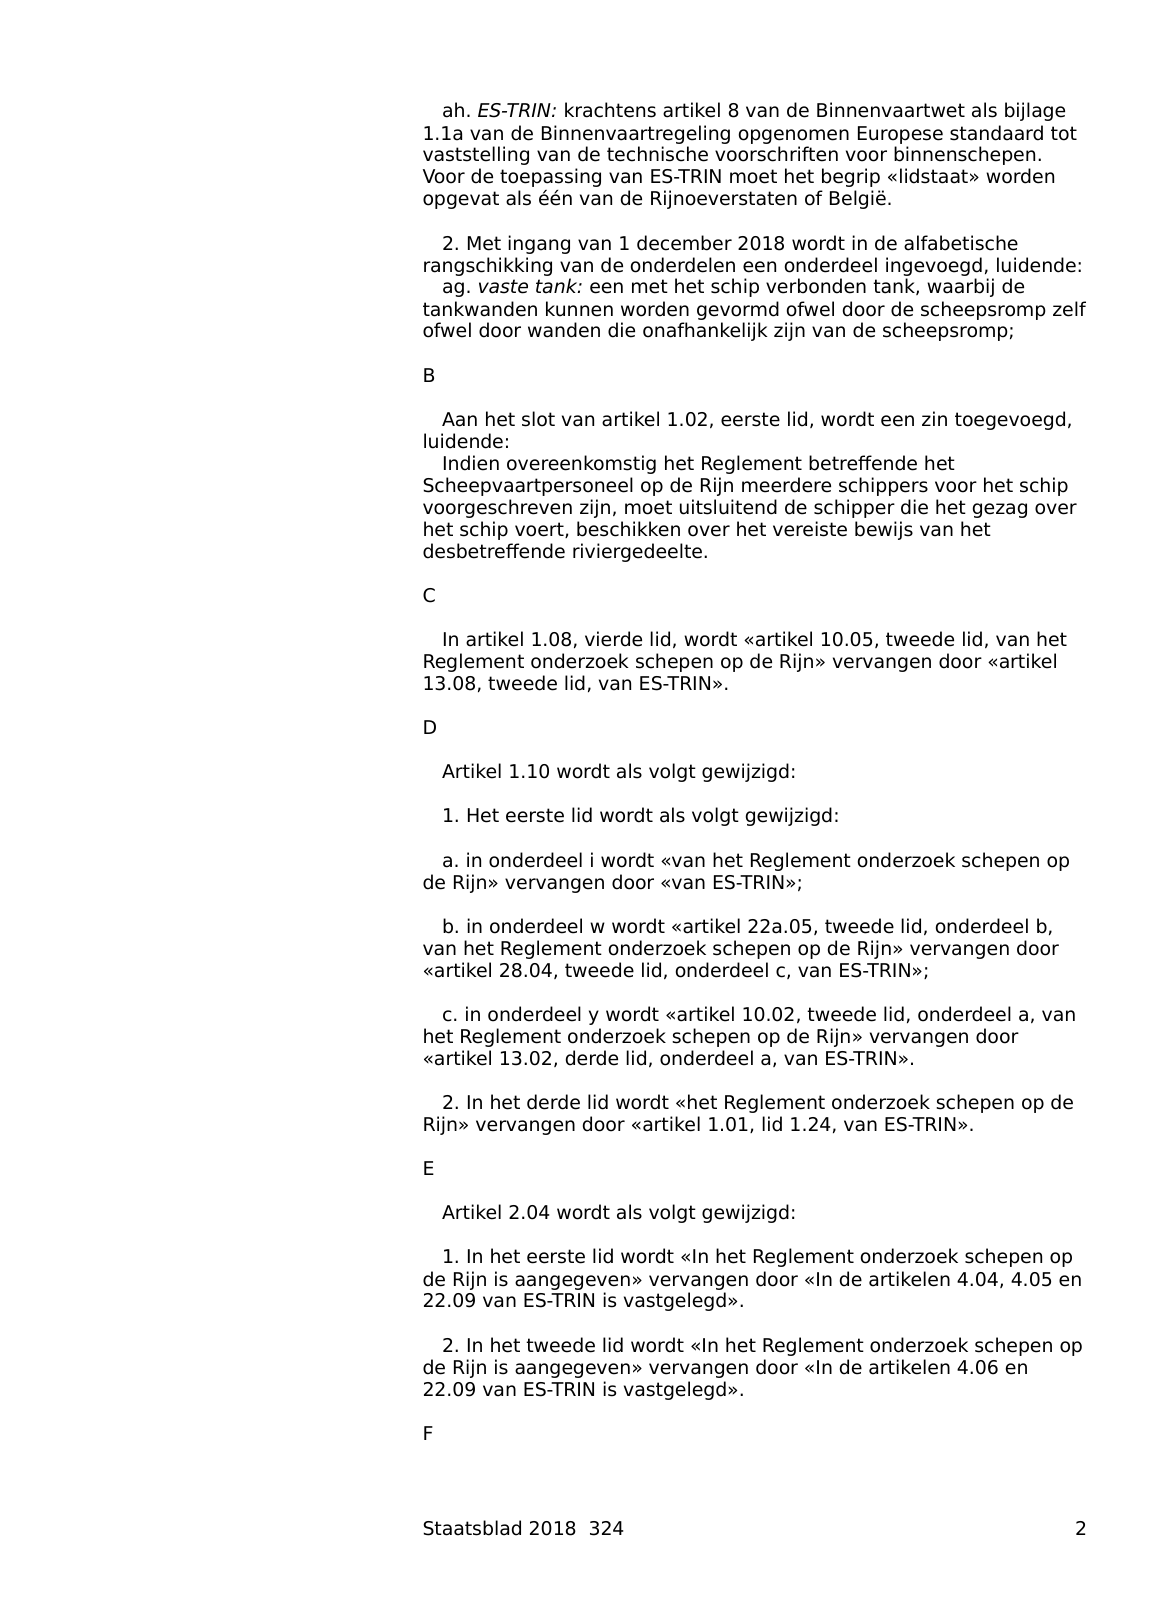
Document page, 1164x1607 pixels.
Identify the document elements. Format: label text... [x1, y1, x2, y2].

text B [422, 364, 1087, 387]
text C [422, 585, 1087, 607]
text ah. ES-TRIN: krachtens artikel 8 van de Binnenvaartwet als bijlage 1.1a van de Binnenvaartregeling opgenomen Europese standaard tot vaststelling van de technische voorschriften voor binnenschepen. Voor de toepassing van ES-TRIN moet het begrip «lidstaat» worden opgevat als één van de Rijnoeverstaten of België. [422, 100, 1087, 210]
text 2. In het tweede lid wordt «In het Reglement onderzoek schepen op de Rijn is aangegeven» vervangen door «In de artikelen 4.06 en 22.09 van ES-TRIN is vastgelegd». [422, 1334, 1087, 1401]
text D [422, 717, 1087, 739]
text 2. In het derde lid wordt «het Reglement onderzoek schepen op de Rijn» vervangen door «artikel 1.01, lid 1.24, van ES-TRIN». [422, 1092, 1087, 1136]
text Artikel 2.04 wordt als volgt gewijzigd: [422, 1202, 1087, 1224]
text c. in onderdeel y wordt «artikel 10.02, tweede lid, onderdeel a, van het Reglement onderzoek schepen op de Rijn» vervangen door «artikel 13.02, derde lid, onderdeel a, van ES-TRIN». [422, 1004, 1087, 1070]
text F [422, 1423, 1087, 1445]
text 1. Het eerste lid wordt als volgt gewijzigd: [422, 805, 1087, 827]
text b. in onderdeel w wordt «artikel 22a.05, tweede lid, onderdeel b, van het Reglement onderzoek schepen op de Rijn» vervangen door «artikel 28.04, tweede lid, onderdeel c, van ES-TRIN»; [422, 916, 1087, 982]
text ag. vaste tank: een met het schip verbonden tank, waarbij de tankwanden kunnen worden gevormd ofwel door de scheepsromp zelf ofwel door wanden die onafhankelijk zijn van de scheepsromp; [422, 276, 1087, 342]
text Indien overeenkomstig het Reglement betreffende het Scheepvaartpersoneel op de Rijn meerdere schippers voor het schip voorgeschreven zijn, moet uitsluitend de schipper die het gezag over het schip voert, beschikken over het vereiste bewijs van het desbetreffende riviergedeelte. [422, 453, 1087, 563]
text E [422, 1158, 1087, 1180]
text In artikel 1.08, vierde lid, wordt «artikel 10.05, tweede lid, van het Reglement onderzoek schepen op de Rijn» vervangen door «artikel 13.08, tweede lid, van ES-TRIN». [422, 629, 1087, 695]
text a. in onderdeel i wordt «van het Reglement onderzoek schepen op de Rijn» vervangen door «van ES-TRIN»; [422, 849, 1087, 893]
text Artikel 1.10 wordt als volgt gewijzigd: [422, 761, 1087, 783]
text Aan het slot van artikel 1.02, eerste lid, wordt een zin toegevoegd, luidende: [422, 409, 1087, 453]
text 1. In het eerste lid wordt «In het Reglement onderzoek schepen op de Rijn is aangegeven» vervangen door «In de artikelen 4.04, 4.05 en 22.09 van ES-TRIN is vastgelegd». [422, 1246, 1087, 1312]
text 2. Met ingang van 1 december 2018 wordt in de alfabetische rangschikking van de onderdelen een onderdeel ingevoegd, luidende: [422, 232, 1087, 276]
